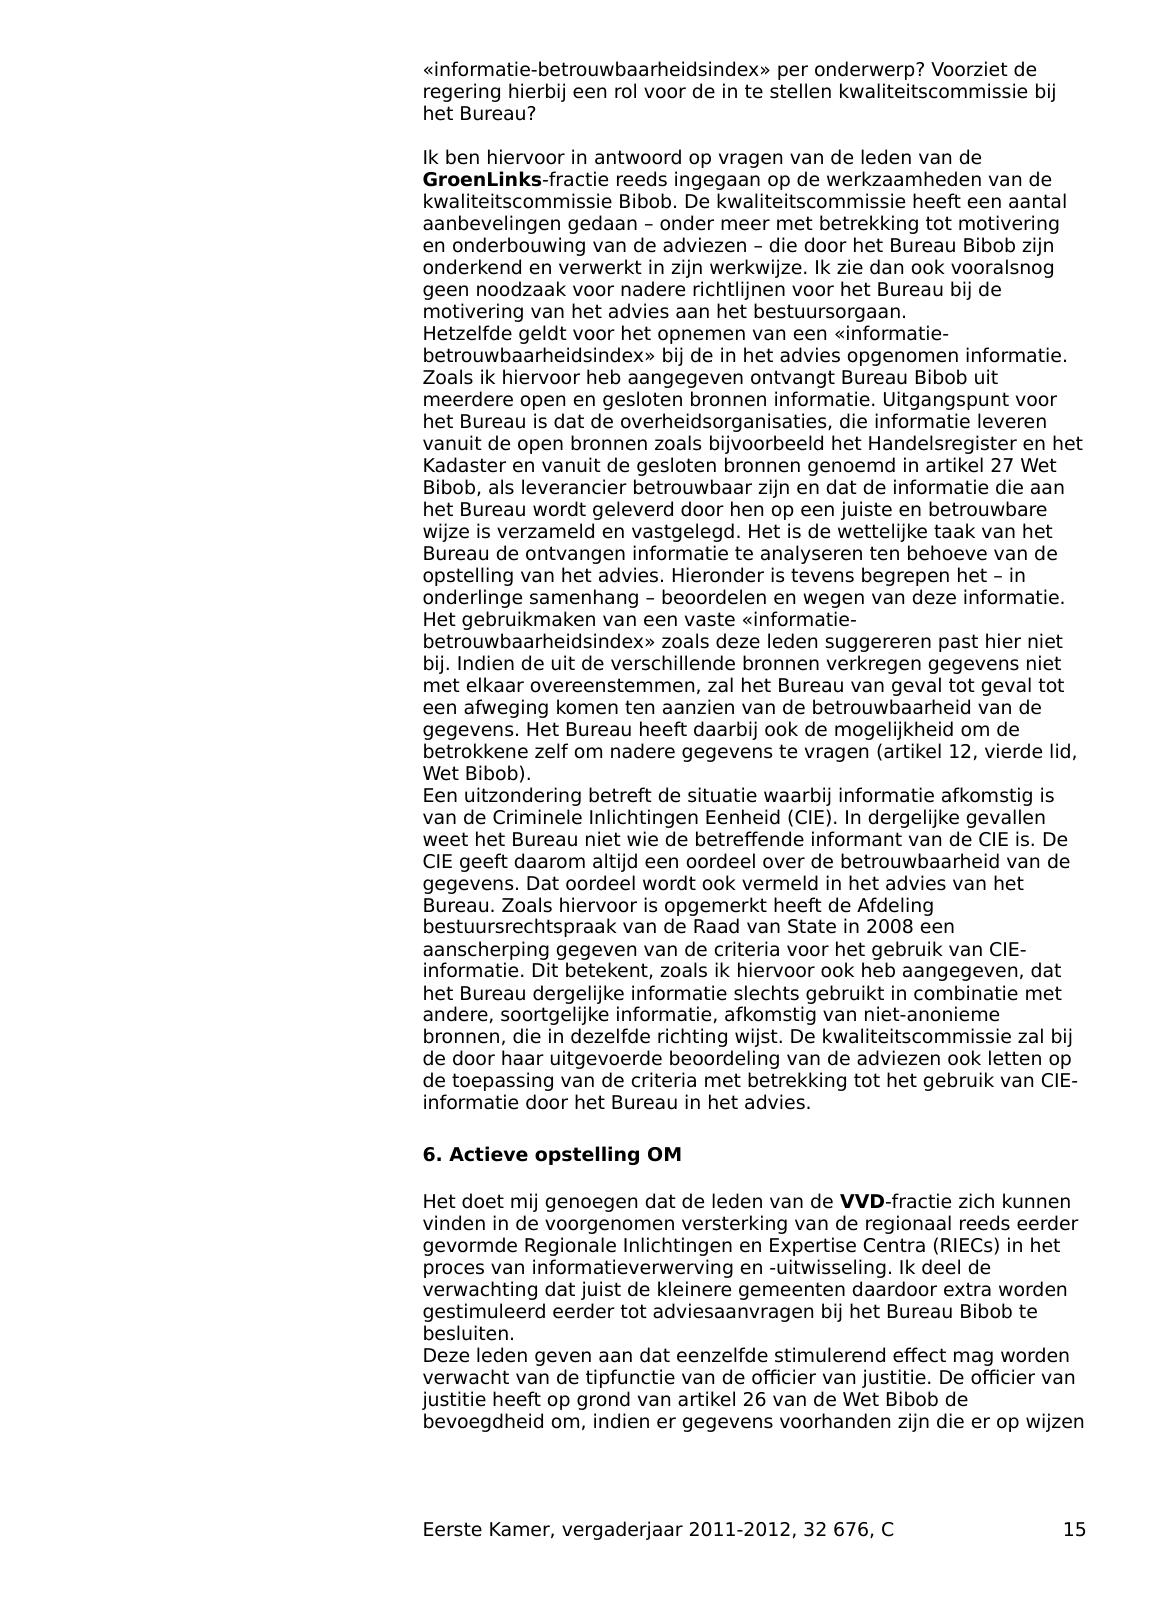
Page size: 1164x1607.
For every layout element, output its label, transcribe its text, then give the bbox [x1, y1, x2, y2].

text Een uitzondering betreft de situatie waarbij informatie afkomstig is van de Criminele Inlichtingen Eenheid (CIE). In dergelijke gevallen weet het Bureau niet wie de betreffende informant van de CIE is. De CIE geeft daarom altijd een oordeel over de betrouwbaarheid van de gegevens. Dat oordeel wordt ook vermeld in het advies van het Bureau. Zoals hiervoor is opgemerkt heeft de Afdeling bestuursrechtspraak van de Raad van State in 2008 een aanscherping gegeven van de criteria voor het gebruik van CIE-informatie. Dit betekent, zoals ik hiervoor ook heb aangegeven, dat het Bureau dergelijke informatie slechts gebruikt in combinatie met andere, soortgelijke informatie, afkomstig van niet-anonieme bronnen, die in dezelfde richting wijst. De kwaliteitscommissie zal bij de door haar uitgevoerde beoordeling van de adviezen ook letten op de toepassing van de criteria met betrekking tot het gebruik van CIE-informatie door het Bureau in het advies. [422, 784, 1087, 1114]
text Hetzelfde geldt voor het opnemen van een «informatie-betrouwbaarheidsindex» bij de in het advies opgenomen informatie. Zoals ik hiervoor heb aangegeven ontvangt Bureau Bibob uit meerdere open en gesloten bronnen informatie. Uitgangspunt voor het Bureau is dat de overheidsorganisaties, die informatie leveren vanuit de open bronnen zoals bijvoorbeeld het Handelsregister en het Kadaster en vanuit de gesloten bronnen genoemd in artikel 27 Wet Bibob, als leverancier betrouwbaar zijn en dat de informatie die aan het Bureau wordt geleverd door hen op een juiste en betrouwbare wijze is verzameld en vastgelegd. Het is de wettelijke taak van het Bureau de ontvangen informatie te analyseren ten behoeve van de opstelling van het advies. Hieronder is tevens begrepen het – in onderlinge samenhang – beoordelen en wegen van deze informatie. Het gebruikmaken van een vaste «informatie-betrouwbaarheidsindex» zoals deze leden suggereren past hier niet bij. Indien de uit de verschillende bronnen verkregen gegevens niet met elkaar overeenstemmen, zal het Bureau van geval tot geval tot een afweging komen ten aanzien van de betrouwbaarheid van de gegevens. Het Bureau heeft daarbij ook de mogelijkheid om de betrokkene zelf om nadere gegevens te vragen (artikel 12, vierde lid, Wet Bibob). [422, 323, 1087, 784]
subtitle 6. Actieve opstelling OM [422, 1144, 1087, 1166]
text Ik ben hiervoor in antwoord op vragen van de leden van de GroenLinks-fractie reeds ingegaan op de werkzaamheden van de kwaliteitscommissie Bibob. De kwaliteitscommissie heeft een aantal aanbevelingen gedaan – onder meer met betrekking tot motivering en onderbouwing van de adviezen – die door het Bureau Bibob zijn onderkend en verwerkt in zijn werkwijze. Ik zie dan ook vooralsnog geen noodzaak voor nadere richtlijnen voor het Bureau bij de motivering van het advies aan het bestuursorgaan. [422, 147, 1087, 323]
text Het doet mij genoegen dat de leden van de VVD-fractie zich kunnen vinden in de voorgenomen versterking van de regionaal reeds eerder gevormde Regionale Inlichtingen en Expertise Centra (RIECs) in het proces van informatieverwerving en -uitwisseling. Ik deel de verwachting dat juist de kleinere gemeenten daardoor extra worden gestimuleerd eerder tot adviesaanvragen bij het Bureau Bibob te besluiten. [422, 1191, 1087, 1345]
text Deze leden geven aan dat eenzelfde stimulerend effect mag worden verwacht van de tipfunctie van de officier van justitie. De officier van justitie heeft op grond van artikel 26 van de Wet Bibob de bevoegdheid om, indien er gegevens voorhanden zijn die er op wijzen [422, 1345, 1087, 1433]
text «informatie-betrouwbaarheidsindex» per onderwerp? Voorziet de regering hierbij een rol voor de in te stellen kwaliteitscommissie bij het Bureau? [422, 59, 1087, 125]
